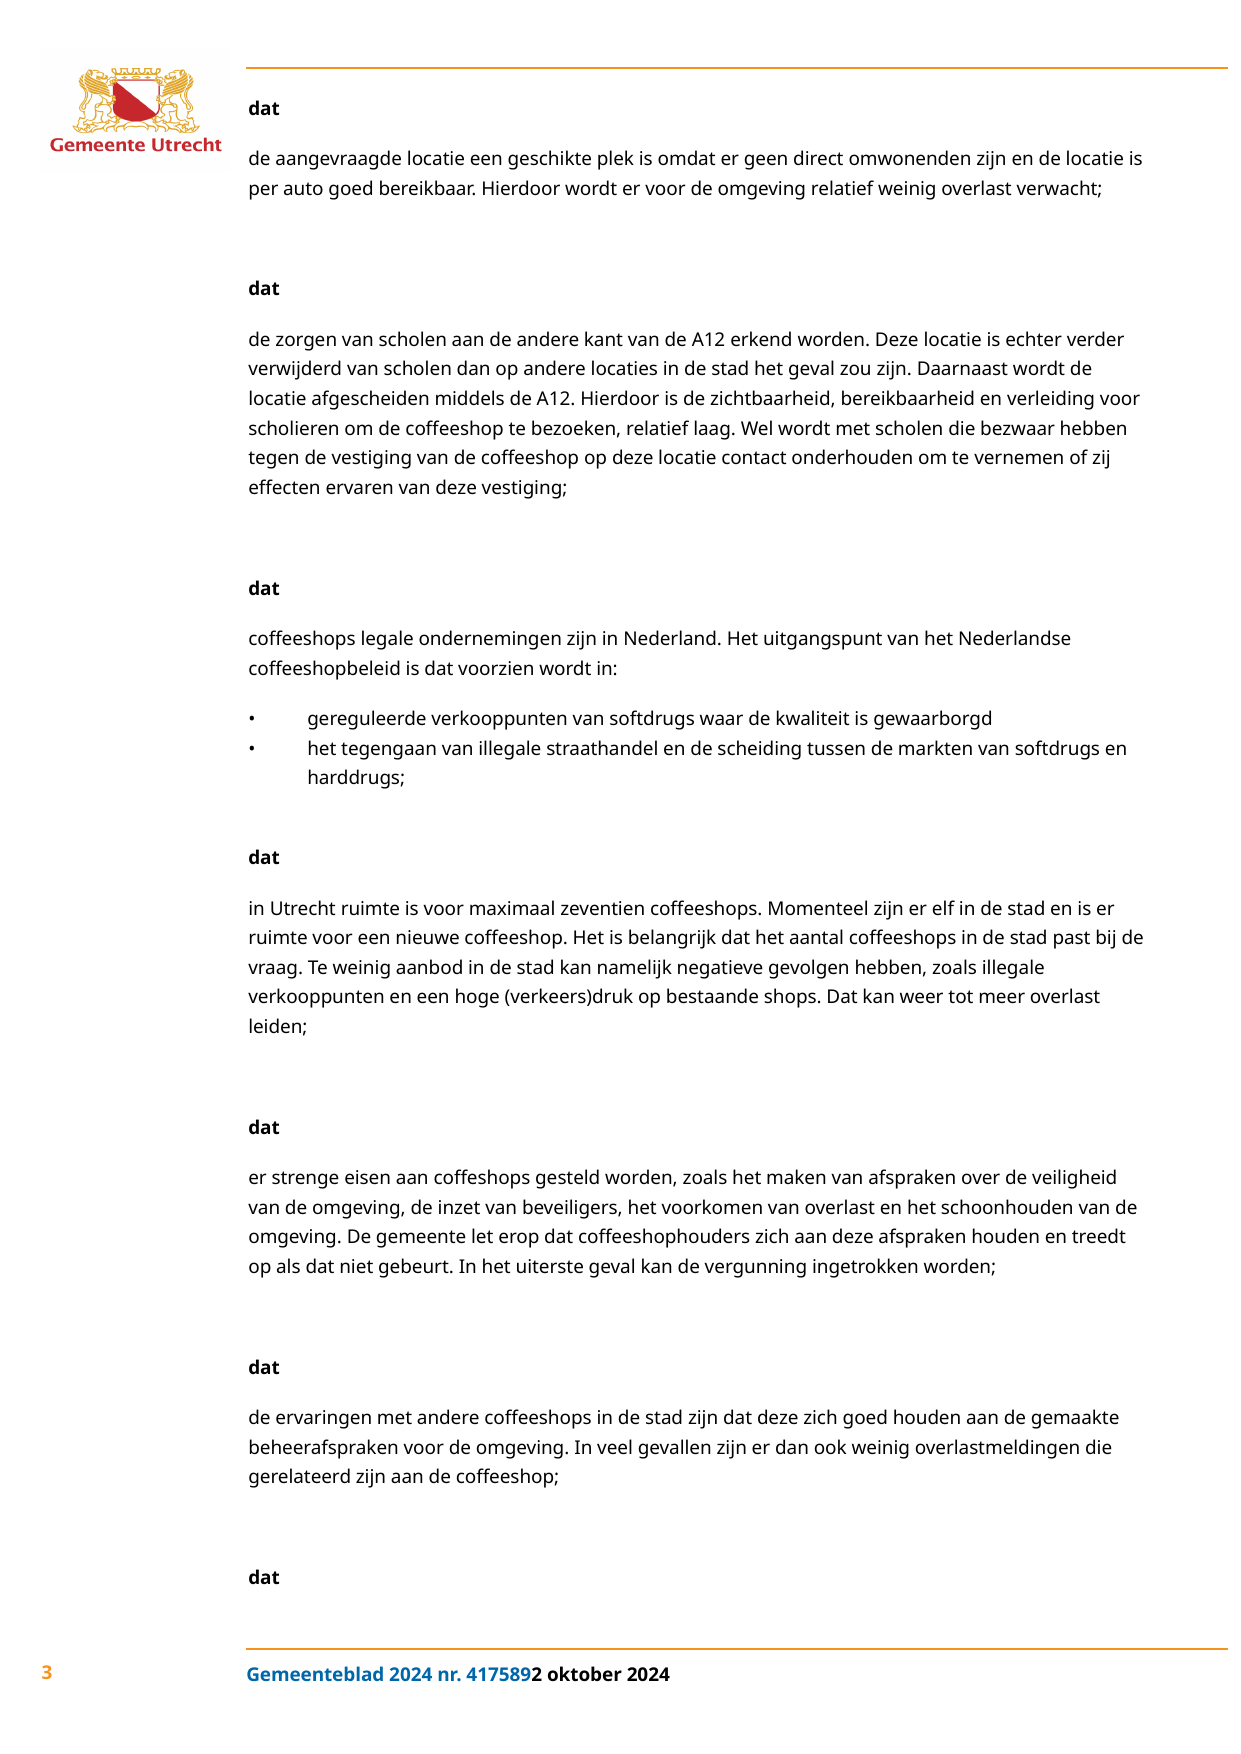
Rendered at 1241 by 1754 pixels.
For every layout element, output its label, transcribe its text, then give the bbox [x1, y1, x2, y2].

text de ervaringen met andere coffeeshops in de stad zijn dat deze zich goed houden aan de gemaakte beheerafspraken voor de omgeving. In veel gevallen zijn er dan ook weinig overlastmeldingen die gerelateerd zijn aan de coffeeshop; [248, 1404, 1152, 1489]
text dat [248, 95, 1152, 121]
text dat [248, 1564, 1152, 1590]
text de aangevraagde locatie een geschikte plek is omdat er geen direct omwonenden zijn en de locatie is per auto goed bereikbaar. Hierdoor wordt er voor de omgeving relatief weinig overlast verwacht; [248, 145, 1152, 201]
picture [41, 47, 231, 172]
list gereguleerde verkooppunten van softdrugs waar de kwaliteit is gewaarborgd [248, 705, 1152, 731]
text dat [248, 1114, 1152, 1140]
list het tegengaan van illegale straathandel en de scheiding tussen de markten van softdrugs en harddrugs; [248, 735, 1152, 790]
text dat [248, 1354, 1152, 1380]
text dat [248, 844, 1152, 870]
text de zorgen van scholen aan de andere kant van de A12 erkend worden. Deze locatie is echter verder verwijderd van scholen dan op andere locaties in de stad het geval zou zijn. Daarnaast wordt de locatie afgescheiden middels de A12. Hierdoor is de zichtbaarheid, bereikbaarheid en verleiding voor scholieren om de coffeeshop te bezoeken, relatief laag. Wel wordt met scholen die bezwaar hebben tegen de vestiging van de coffeeshop op deze locatie contact onderhouden om te vernemen of zij effecten ervaren van deze vestiging; [248, 326, 1152, 500]
text dat [248, 575, 1152, 601]
text in Utrecht ruimte is voor maximaal zeventien coffeeshops. Momenteel zijn er elf in de stad en is er ruimte voor een nieuwe coffeeshop. Het is belangrijk dat het aantal coffeeshops in de stad past bij de vraag. Te weinig aanbod in de stad kan namelijk negatieve gevolgen hebben, zoals illegale verkooppunten en een hoge (verkeers)druk op bestaande shops. Dat kan weer tot meer overlast leiden; [248, 895, 1152, 1039]
text er strenge eisen aan coffeshops gesteld worden, zoals het maken van afspraken over de veiligheid van de omgeving, de inzet van beveiligers, het voorkomen van overlast en het schoonhouden van de omgeving. De gemeente let erop dat coffeeshophouders zich aan deze afspraken houden en treedt op als dat niet gebeurt. In het uiterste geval kan de vergunning ingetrokken worden; [248, 1164, 1152, 1279]
text coffeeshops legale ondernemingen zijn in Nederland. Het uitgangspunt van het Nederlandse coffeeshopbeleid is dat voorzien wordt in: [248, 625, 1152, 681]
text dat [248, 276, 1152, 301]
